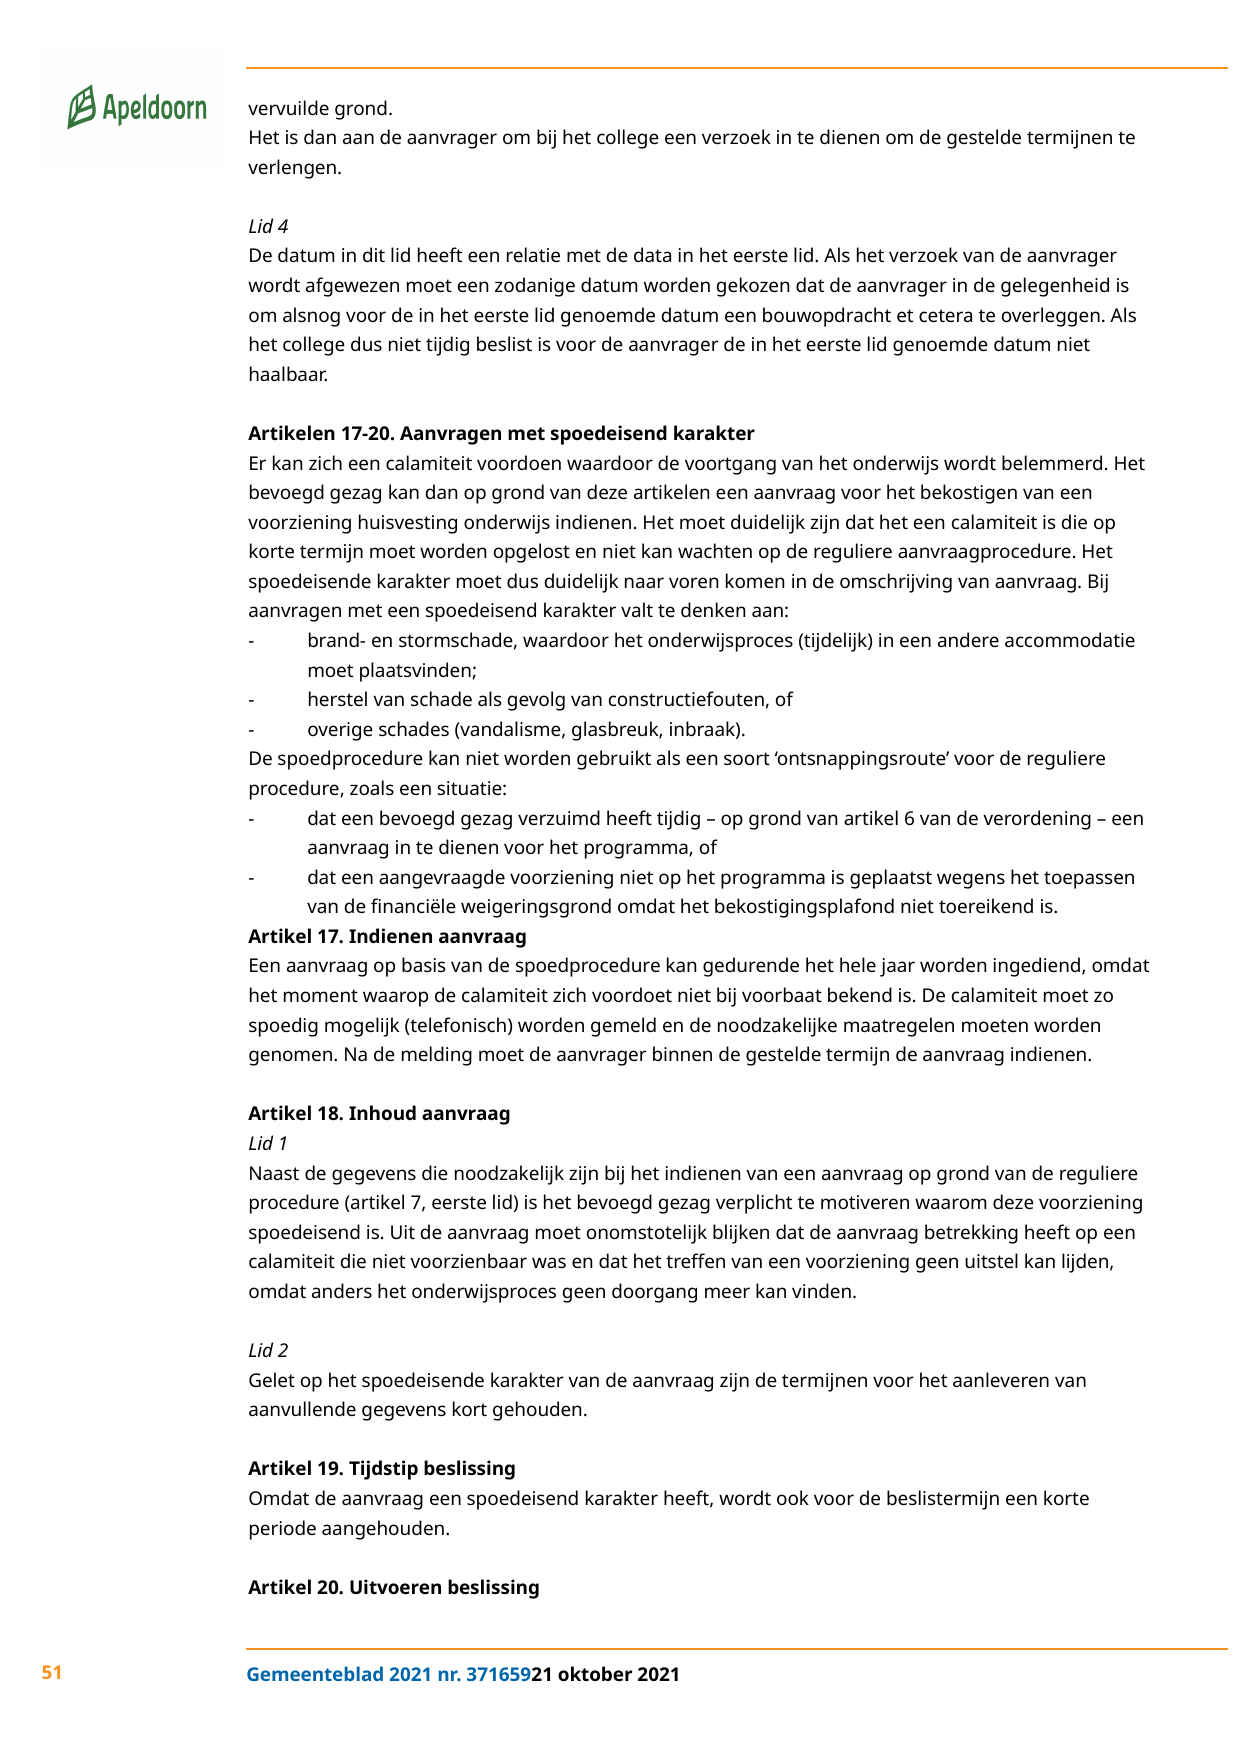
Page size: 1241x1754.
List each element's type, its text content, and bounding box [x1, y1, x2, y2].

text Het is dan aan de aanvrager om bij het college een verzoek in te dienen om de gestelde termijnen te verlengen. [248, 124, 1152, 180]
text Lid 2 [248, 1337, 1152, 1363]
text Lid 4 [248, 213, 1152, 239]
text De datum in dit lid heeft een relatie met de data in het eerste lid. Als het verzoek van de aanvrager wordt afgewezen moet een zodanige datum worden gekozen dat de aanvrager in de gelegenheid is om alsnog voor de in het eerste lid genoemde datum een bouwopdracht et cetera te overleggen. Als het college dus niet tijdig beslist is voor de aanvrager de in het eerste lid genoemde datum niet haalbaar. [248, 243, 1152, 387]
text Artikel 19. Tijdstip beslissing [248, 1456, 1152, 1481]
text Naast de gegevens die noodzakelijk zijn bij het indienen van een aanvraag op grond van de reguliere procedure (artikel 7, eerste lid) is het bevoegd gezag verplicht te motiveren waarom deze voorziening spoedeisend is. Uit de aanvraag moet onomstotelijk blijken dat de aanvraag betrekking heeft op een calamiteit die niet voorzienbaar was en dat het treffen van een voorziening geen uitstel kan lijden, omdat anders het onderwijsproces geen doorgang meer kan vinden. [248, 1160, 1152, 1304]
text Artikelen 17-20. Aanvragen met spoedeisend karakter [248, 420, 1152, 446]
list dat een aangevraagde voorziening niet op het programma is geplaatst wegens het toepassen van de financiële weigeringsgrond omdat het bekostigingsplafond niet toereikend is. [248, 864, 1152, 919]
list dat een bevoegd gezag verzuimd heeft tijdig – op grond van artikel 6 van de verordening – een aanvraag in te dienen voor het programma, of [248, 805, 1152, 860]
text Gelet op het spoedeisende karakter van de aanvraag zijn de termijnen voor het aanleveren van aanvullende gegevens kort gehouden. [248, 1367, 1152, 1422]
text Artikel 20. Uitvoeren beslissing [248, 1574, 1152, 1600]
text Artikel 18. Inhoud aanvraag [248, 1101, 1152, 1126]
text Een aanvraag op basis van de spoedprocedure kan gedurende het hele jaar worden ingediend, omdat het moment waarop de calamiteit zich voordoet niet bij voorbaat bekend is. De calamiteit moet zo spoedig mogelijk (telefonisch) worden gemeld en de noodzakelijke maatregelen moeten worden genomen. Na de melding moet de aanvrager binnen de gestelde termijn de aanvraag indienen. [248, 953, 1152, 1067]
text Omdat de aanvraag een spoedeisend karakter heeft, wordt ook voor de beslistermijn een korte periode aangehouden. [248, 1485, 1152, 1541]
list herstel van schade als gevolg van constructiefouten, of [248, 686, 1152, 712]
text Artikel 17. Indienen aanvraag [248, 923, 1152, 949]
text Er kan zich een calamiteit voordoen waardoor de voortgang van het onderwijs wordt belemmerd. Het bevoegd gezag kan dan op grond van deze artikelen een aanvraag voor het bekostigen van een voorziening huisvesting onderwijs indienen. Het moet duidelijk zijn dat het een calamiteit is die op korte termijn moet worden opgelost en niet kan wachten op de reguliere aanvraagprocedure. Het spoedeisende karakter moet dus duidelijk naar voren komen in de omschrijving van aanvraag. Bij aanvragen met een spoedeisend karakter valt te denken aan: [248, 450, 1152, 623]
text De spoedprocedure kan niet worden gebruikt als een soort ‘ontsnappingsroute’ voor de reguliere procedure, zoals een situatie: [248, 746, 1152, 801]
text Lid 1 [248, 1130, 1152, 1156]
picture [41, 47, 231, 172]
list brand- en stormschade, waardoor het onderwijsproces (tijdelijk) in een andere accommodatie moet plaatsvinden; [248, 627, 1152, 683]
list overige schades (vandalisme, glasbreuk, inbraak). [248, 716, 1152, 742]
text vervuilde grond. [248, 95, 1152, 121]
